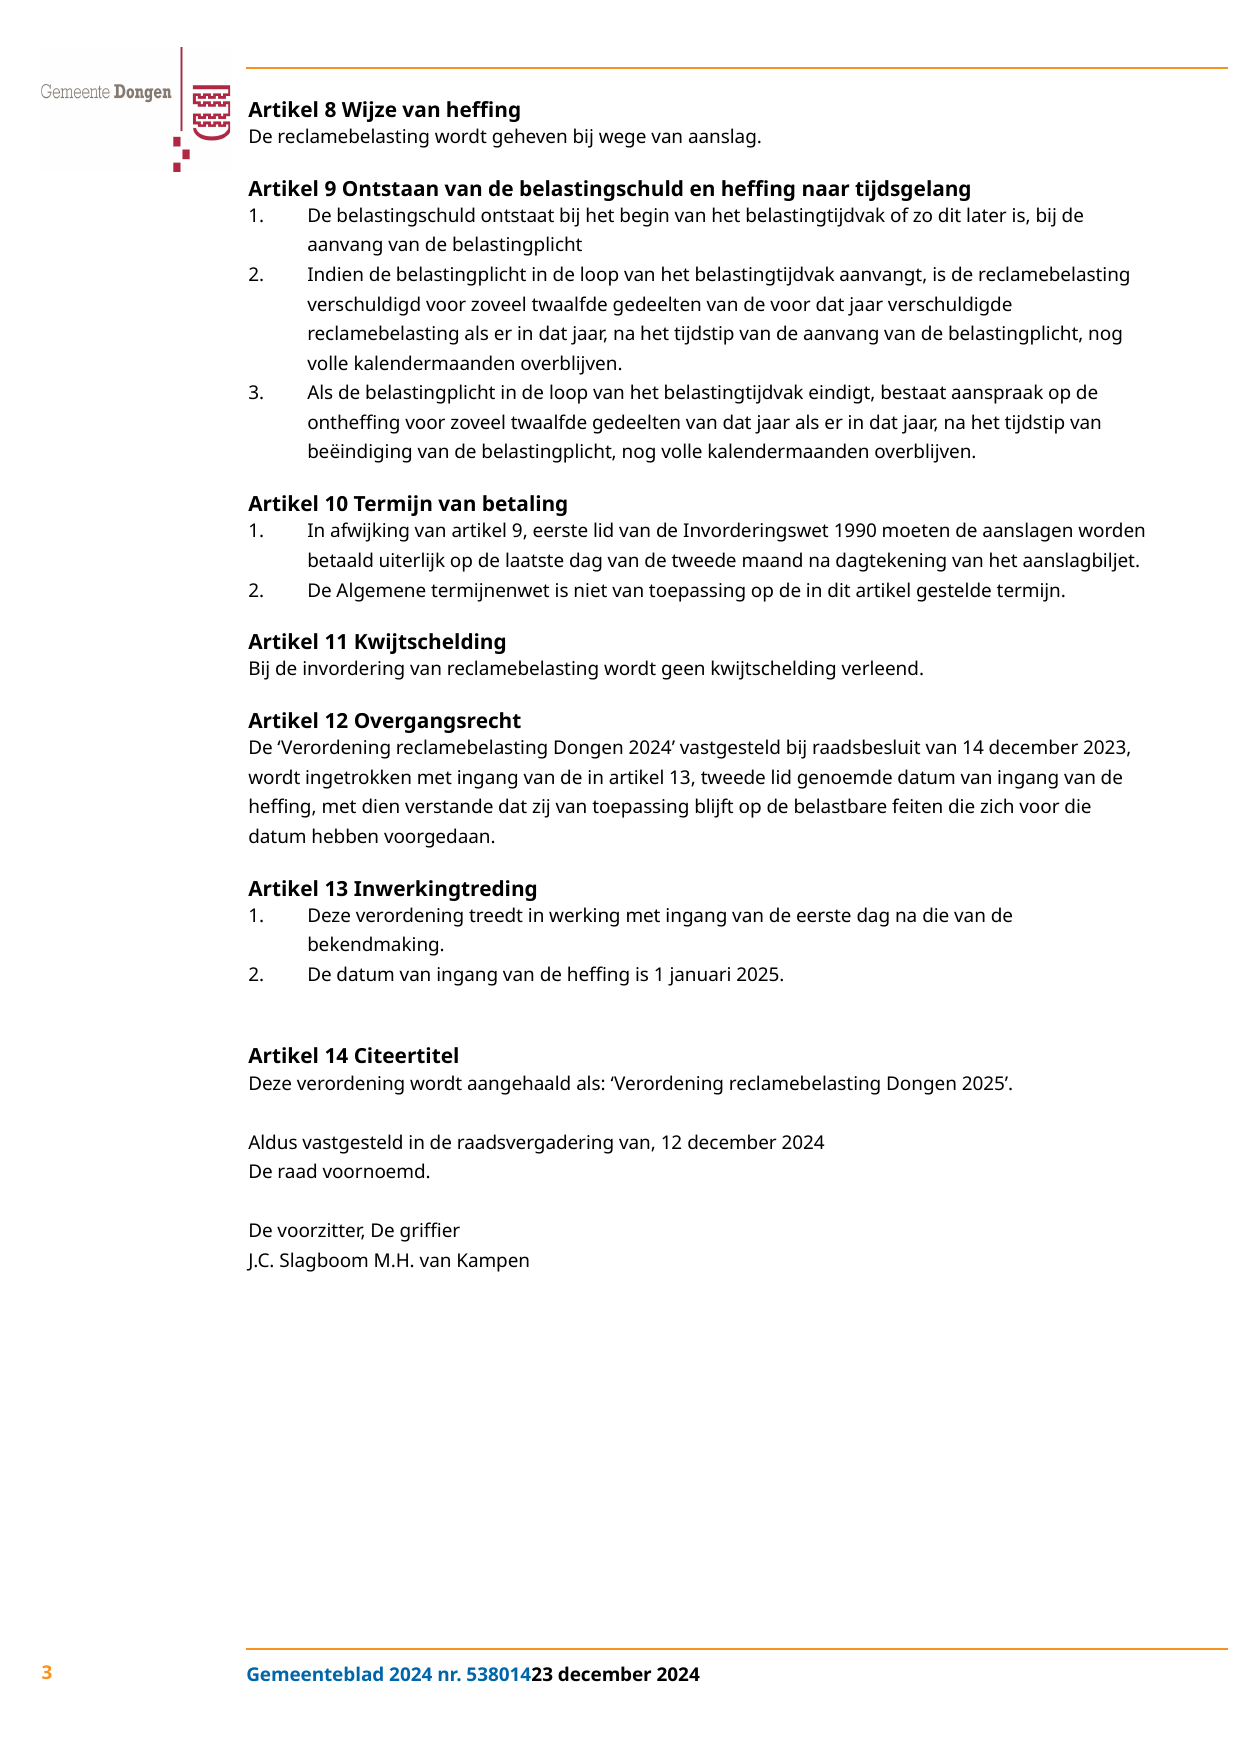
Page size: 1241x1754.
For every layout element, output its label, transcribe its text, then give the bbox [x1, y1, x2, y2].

text Artikel 10 Termijn van betaling [248, 489, 1152, 518]
list In afwijking van artikel 9, eerste lid van de Invorderingswet 1990 moeten de aanslagen worden betaald uiterlijk op de laatste dag van de tweede maand na dagtekening van het aanslagbiljet. [248, 518, 1152, 573]
list De belastingschuld ontstaat bij het begin van het belastingtijdvak of zo dit later is, bij de aanvang van de belastingplicht [248, 202, 1152, 257]
list Als de belastingplicht in de loop van het belastingtijdvak eindigt, bestaat aanspraak op de ontheffing voor zoveel twaalfde gedeelten van dat jaar als er in dat jaar, na het tijdstip van beëindiging van de belastingplicht, nog volle kalendermaanden overblijven. [248, 379, 1152, 464]
text De reclamebelasting wordt geheven bij wege van aanslag. [248, 123, 1152, 149]
text Aldus vastgesteld in de raadsvergadering van, 12 december 2024 [248, 1129, 1152, 1154]
picture [41, 47, 231, 172]
text De ‘Verordening reclamebelasting Dongen 2024’ vastgesteld bij raadsbesluit van 14 december 2023, wordt ingetrokken met ingang van de in artikel 13, tweede lid genoemde datum van ingang van de heffing, met dien verstande dat zij van toepassing blijft op de belastbare feiten die zich voor die datum hebben voorgedaan. [248, 734, 1152, 849]
list Indien de belastingplicht in de loop van het belastingtijdvak aanvangt, is de reclamebelasting verschuldigd voor zoveel twaalfde gedeelten van de voor dat jaar verschuldigde reclamebelasting als er in dat jaar, na het tijdstip van de aanvang van de belastingplicht, nog volle kalendermaanden overblijven. [248, 261, 1152, 376]
text De voorzitter, De griffier [248, 1218, 1152, 1243]
text De raad voornoemd. [248, 1158, 1152, 1184]
text Artikel 8 Wijze van heffing [248, 95, 1152, 123]
text Bij de invordering van reclamebelasting wordt geen kwijtschelding verleend. [248, 656, 1152, 681]
text Artikel 14 Citeertitel [248, 1041, 1152, 1070]
list De datum van ingang van de heffing is 1 januari 2025. [248, 961, 1152, 987]
list Deze verordening treedt in werking met ingang van de eerste dag na die van de bekendmaking. [248, 902, 1152, 957]
text Artikel 9 Ontstaan van de belastingschuld en heffing naar tijdsgelang [248, 174, 1152, 202]
text Artikel 11 Kwijtschelding [248, 627, 1152, 656]
text Deze verordening wordt aangehaald als: ‘Verordening reclamebelasting Dongen 2025’. [248, 1070, 1152, 1095]
text Artikel 13 Inwerkingtreding [248, 874, 1152, 902]
list De Algemene termijnenwet is niet van toepassing op de in dit artikel gestelde termijn. [248, 577, 1152, 602]
text Artikel 12 Overgangsrecht [248, 706, 1152, 734]
text J.C. Slagboom M.H. van Kampen [248, 1247, 1152, 1273]
